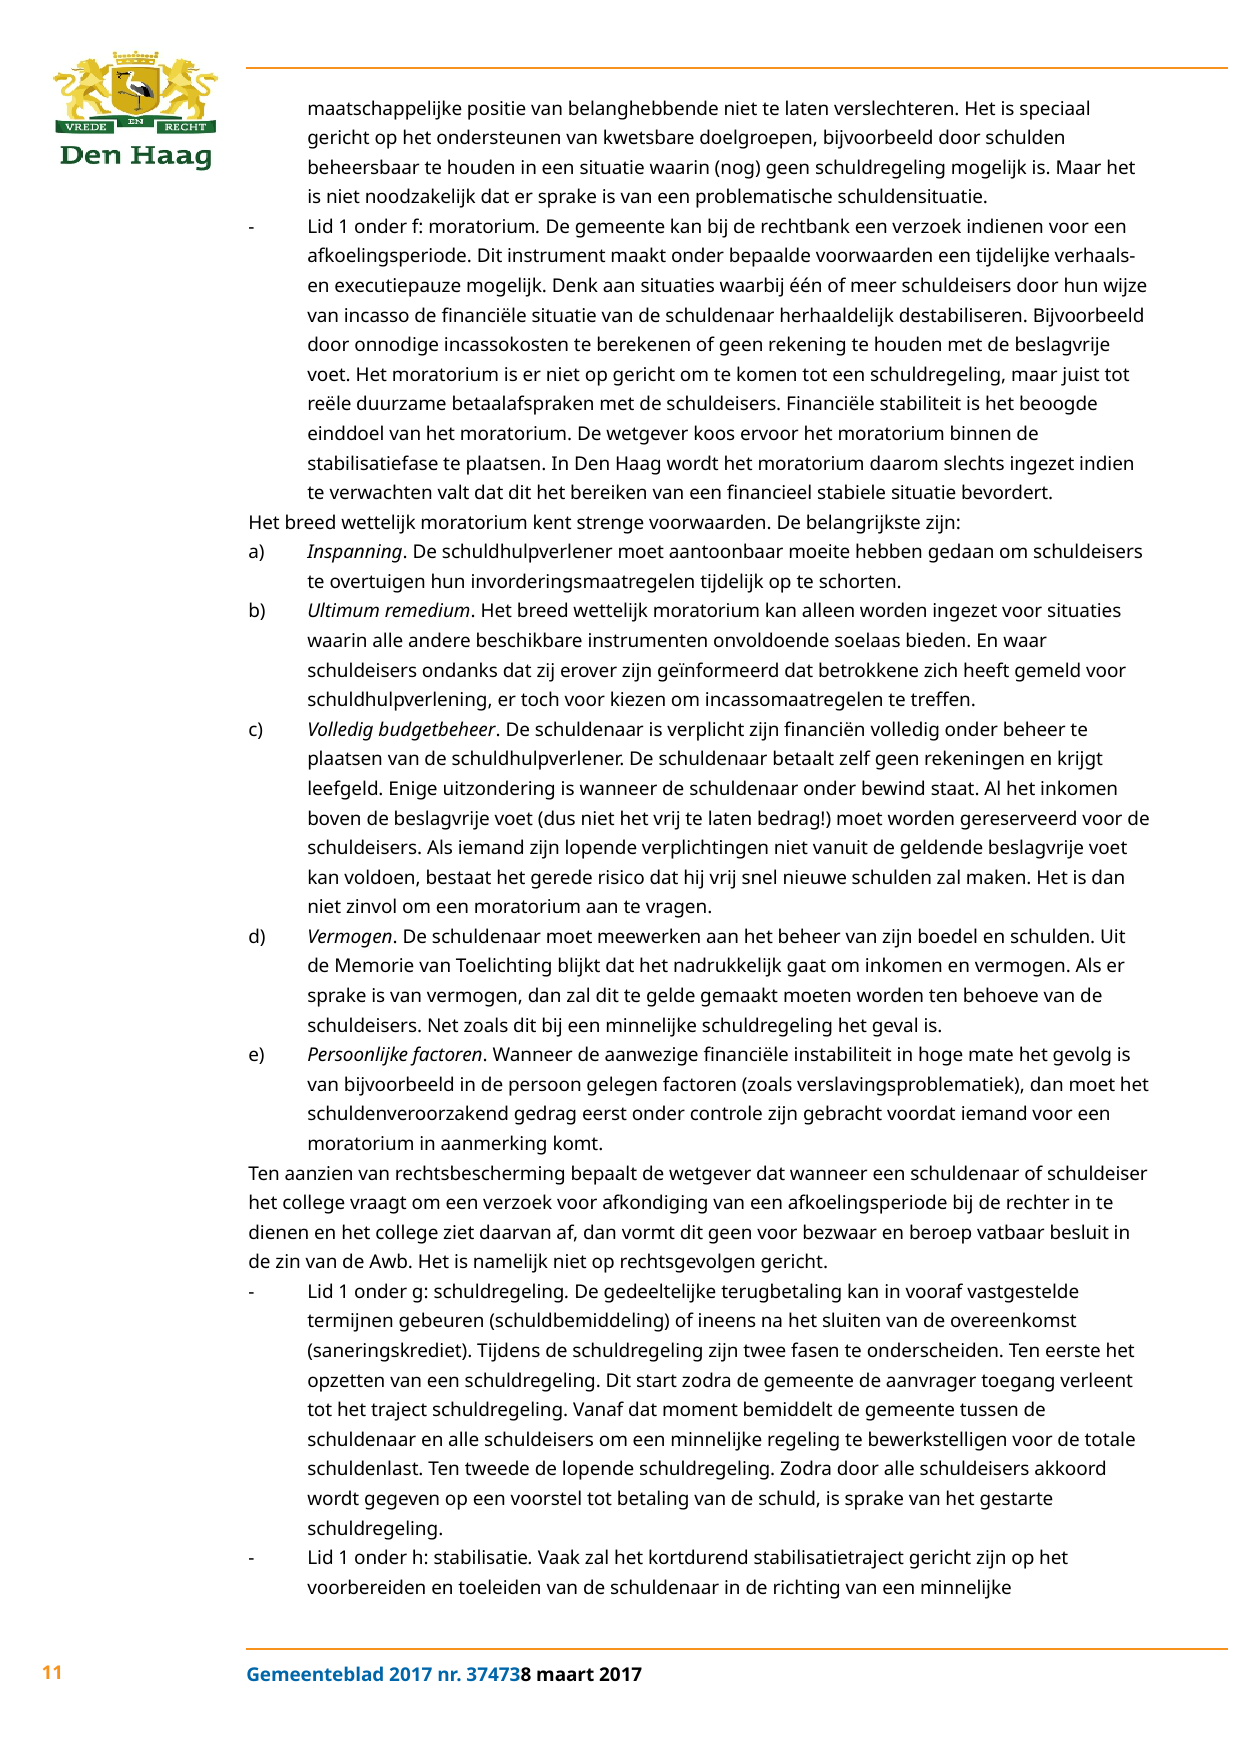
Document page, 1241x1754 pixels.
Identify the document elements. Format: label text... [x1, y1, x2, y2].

list Ultimum remedium. Het breed wettelijk moratorium kan alleen worden ingezet voor situaties waarin alle andere beschikbare instrumenten onvoldoende soelaas bieden. En waar schuldeisers ondanks dat zij erover zijn geïnformeerd dat betrokkene zich heeft gemeld voor schuldhulpverlening, er toch voor kiezen om incassomaatregelen te treffen. [248, 598, 1152, 712]
text Ten aanzien van rechtsbescherming bepaalt de wetgever dat wanneer een schuldenaar of schuldeiser het college vraagt om een verzoek voor afkondiging van een afkoelingsperiode bij de rechter in te dienen en het college ziet daarvan af, dan vormt dit geen voor bezwaar en beroep vatbaar besluit in de zin van de Awb. Het is namelijk niet op rechtsgevolgen gericht. [248, 1160, 1152, 1274]
text Het breed wettelijk moratorium kent strenge voorwaarden. De belangrijkste zijn: [248, 509, 1152, 535]
list Lid 1 onder h: stabilisatie. Vaak zal het kortdurend stabilisatietraject gericht zijn op het voorbereiden en toeleiden van de schuldenaar in de richting van een minnelijke [248, 1544, 1152, 1600]
list Volledig budgetbeheer. De schuldenaar is verplicht zijn financiën volledig onder beheer te plaatsen van de schuldhulpverlener. De schuldenaar betaalt zelf geen rekeningen en krijgt leefgeld. Enige uitzondering is wanneer de schuldenaar onder bewind staat. Al het inkomen boven de beslagvrije voet (dus niet het vrij te laten bedrag!) moet worden gereserveerd voor de schuldeisers. Als iemand zijn lopende verplichtingen niet vanuit de geldende beslagvrije voet kan voldoen, bestaat het gerede risico dat hij vrij snel nieuwe schulden zal maken. Het is dan niet zinvol om een moratorium aan te vragen. [248, 716, 1152, 919]
picture [41, 47, 231, 172]
list Vermogen. De schuldenaar moet meewerken aan het beheer van zijn boedel en schulden. Uit de Memorie van Toelichting blijkt dat het nadrukkelijk gaat om inkomen en vermogen. Als er sprake is van vermogen, dan zal dit te gelde gemaakt moeten worden ten behoeve van de schuldeisers. Net zoals dit bij een minnelijke schuldregeling het geval is. [248, 923, 1152, 1038]
list Inspanning. De schuldhulpverlener moet aantoonbaar moeite hebben gedaan om schuldeisers te overtuigen hun invorderingsmaatregelen tijdelijk op te schorten. [248, 538, 1152, 594]
list Persoonlijke factoren. Wanneer de aanwezige financiële instabiliteit in hoge mate het gevolg is van bijvoorbeeld in de persoon gelegen factoren (zoals verslavingsproblematiek), dan moet het schuldenveroorzakend gedrag eerst onder controle zijn gebracht voordat iemand voor een moratorium in aanmerking komt. [248, 1041, 1152, 1156]
list Lid 1 onder f: moratorium. De gemeente kan bij de rechtbank een verzoek indienen voor een afkoelingsperiode. Dit instrument maakt onder bepaalde voorwaarden een tijdelijke verhaals- en executiepauze mogelijk. Denk aan situaties waarbij één of meer schuldeisers door hun wijze van incasso de financiële situatie van de schuldenaar herhaaldelijk destabiliseren. Bijvoorbeeld door onnodige incassokosten te berekenen of geen rekening te houden met de beslagvrije voet. Het moratorium is er niet op gericht om te komen tot een schuldregeling, maar juist tot reële duurzame betaalafspraken met de schuldeisers. Financiële stabiliteit is het beoogde einddoel van het moratorium. De wetgever koos ervoor het moratorium binnen de stabilisatiefase te plaatsen. In Den Haag wordt het moratorium daarom slechts ingezet indien te verwachten valt dat dit het bereiken van een financieel stabiele situatie bevordert. [248, 213, 1152, 505]
list maatschappelijke positie van belanghebbende niet te laten verslechteren. Het is speciaal gericht op het ondersteunen van kwetsbare doelgroepen, bijvoorbeeld door schulden beheersbaar te houden in een situatie waarin (nog) geen schuldregeling mogelijk is. Maar het is niet noodzakelijk dat er sprake is van een problematische schuldensituatie. [248, 95, 1152, 209]
list Lid 1 onder g: schuldregeling. De gedeeltelijke terugbetaling kan in vooraf vastgestelde termijnen gebeuren (schuldbemiddeling) of ineens na het sluiten van de overeenkomst (saneringskrediet). Tijdens de schuldregeling zijn twee fasen te onderscheiden. Ten eerste het opzetten van een schuldregeling. Dit start zodra de gemeente de aanvrager toegang verleent tot het traject schuldregeling. Vanaf dat moment bemiddelt de gemeente tussen de schuldenaar en alle schuldeisers om een minnelijke regeling te bewerkstelligen voor de totale schuldenlast. Ten tweede de lopende schuldregeling. Zodra door alle schuldeisers akkoord wordt gegeven op een voorstel tot betaling van de schuld, is sprake van het gestarte schuldregeling. [248, 1278, 1152, 1541]
